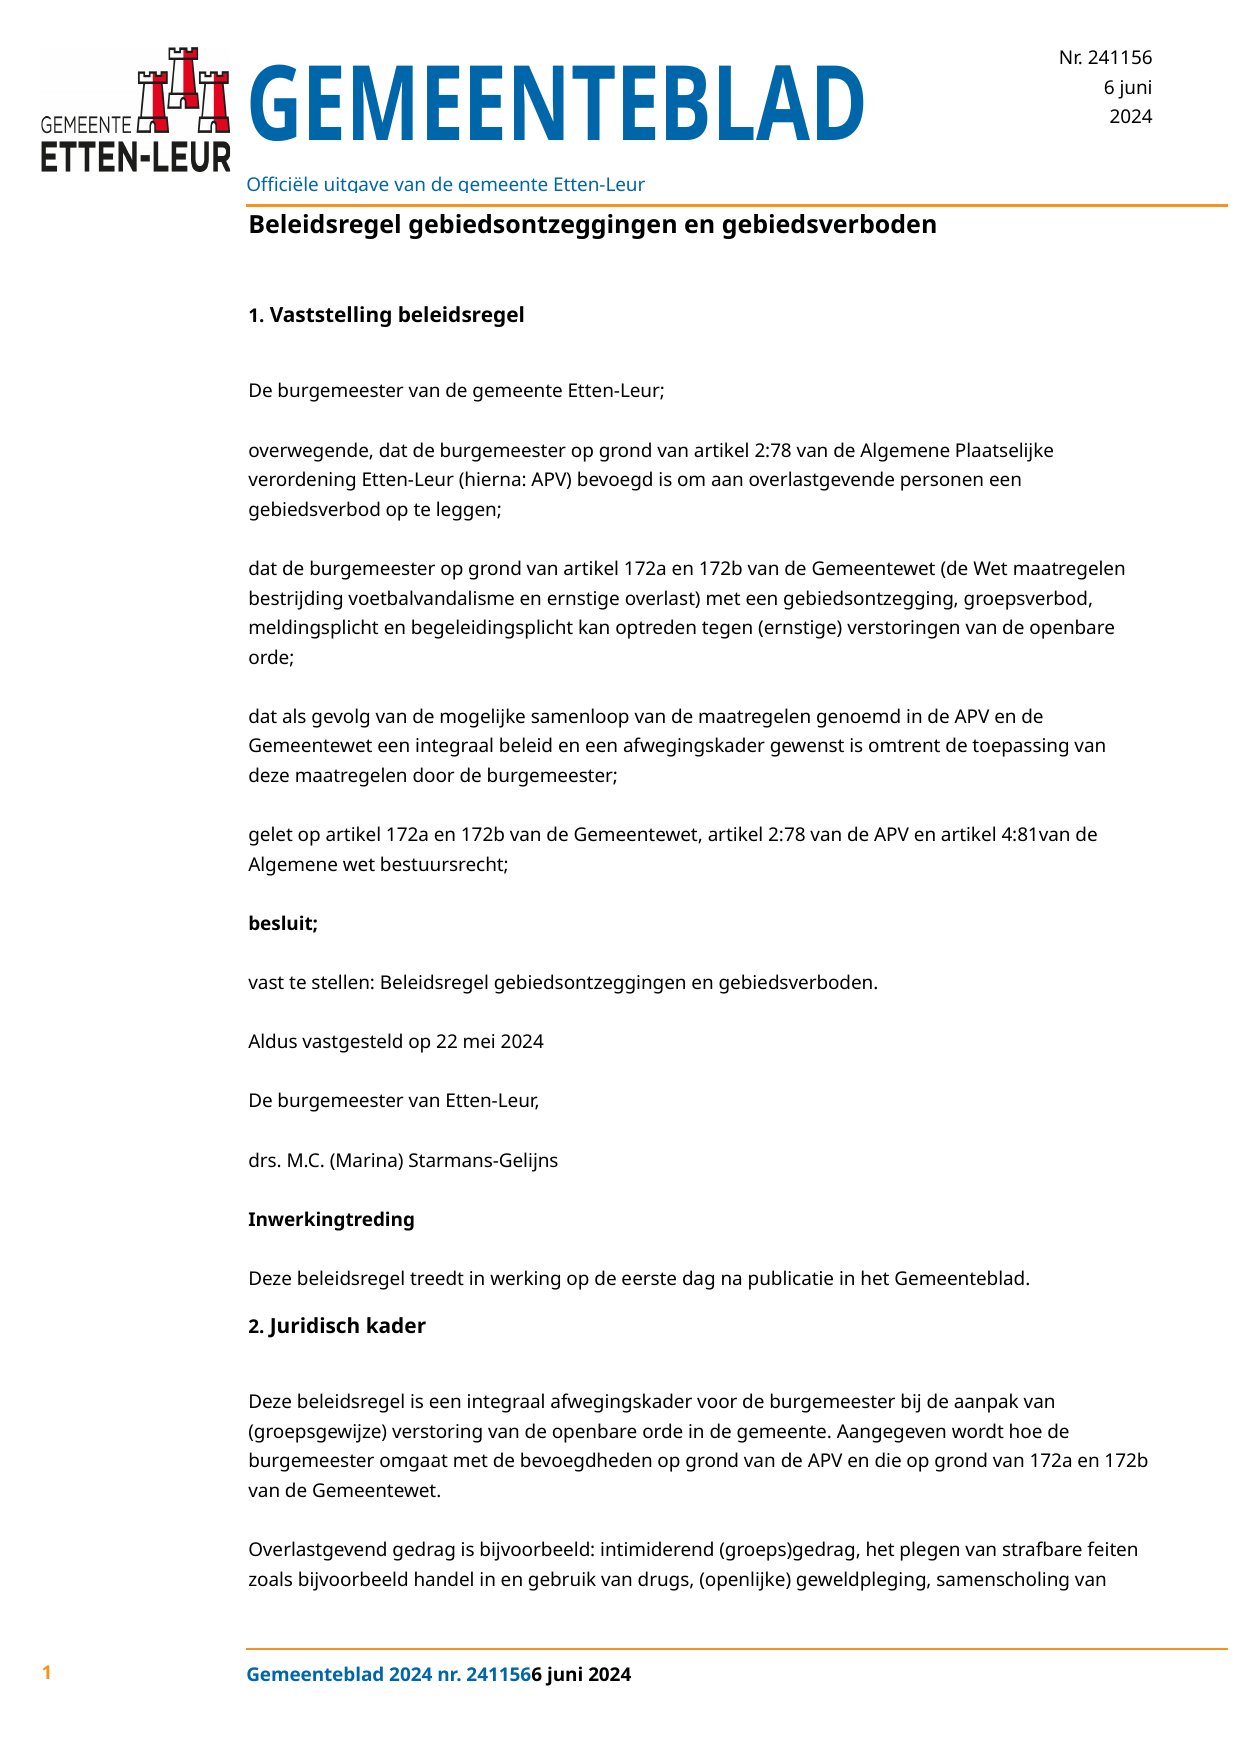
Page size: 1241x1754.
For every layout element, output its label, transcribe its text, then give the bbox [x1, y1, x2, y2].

picture [41, 47, 231, 172]
text Deze beleidsregel is een integraal afwegingskader voor de burgemeester bij de aanpak van (groepsgewijze) verstoring van de openbare orde in de gemeente. Aangegeven wordt hoe de burgemeester omgaat met de bevoegdheden op grond van de APV en die op grond van 172a en 172b van de Gemeentewet. [248, 1388, 1152, 1503]
text vast te stellen: Beleidsregel gebiedsontzeggingen en gebiedsverboden. [248, 969, 1152, 995]
text 1. Vaststelling beleidsregel [248, 300, 1152, 328]
text De burgemeester van de gemeente Etten-Leur; [248, 378, 1152, 403]
text Overlastgevend gedrag is bijvoorbeeld: intimiderend (groeps)gedrag, het plegen van strafbare feiten zoals bijvoorbeeld handel in en gebruik van drugs, (openlijke) geweldpleging, samenscholing van [248, 1536, 1152, 1592]
text dat als gevolg van de mogelijke samenloop van de maatregelen genoemd in de APV en de Gemeentewet een integraal beleid en een afwegingskader gewenst is omtrent de toepassing van deze maatregelen door de burgemeester; [248, 703, 1152, 788]
text dat de burgemeester op grond van artikel 172a en 172b van de Gemeentewet (de Wet maatregelen bestrijding voetbalvandalisme en ernstige overlast) met een gebiedsontzegging, groepsverbod, meldingsplicht en begeleidingsplicht kan optreden tegen (ernstige) verstoringen van de openbare orde; [248, 555, 1152, 669]
text Aldus vastgesteld op 22 mei 2024 [248, 1028, 1152, 1054]
text De burgemeester van Etten-Leur, [248, 1088, 1152, 1113]
text Inwerkingtreding [248, 1206, 1152, 1232]
text besluit; [248, 910, 1152, 936]
text drs. M.C. (Marina) Starmans-Gelijns [248, 1147, 1152, 1172]
text gelet op artikel 172a en 172b van de Gemeentewet, artikel 2:78 van de APV en artikel 4:81van de Algemene wet bestuursrecht; [248, 821, 1152, 877]
text Deze beleidsregel treedt in werking op de eerste dag na publicatie in het Gemeenteblad. [248, 1265, 1152, 1291]
text 2. Juridisch kader [248, 1311, 1152, 1339]
text overwegende, dat de burgemeester op grond van artikel 2:78 van de Algemene Plaatselijke verordening Etten-Leur (hierna: APV) bevoegd is om aan overlastgevende personen een gebiedsverbod op te leggen; [248, 437, 1152, 522]
text Beleidsregel gebiedsontzeggingen en gebiedsverboden [248, 207, 1152, 241]
